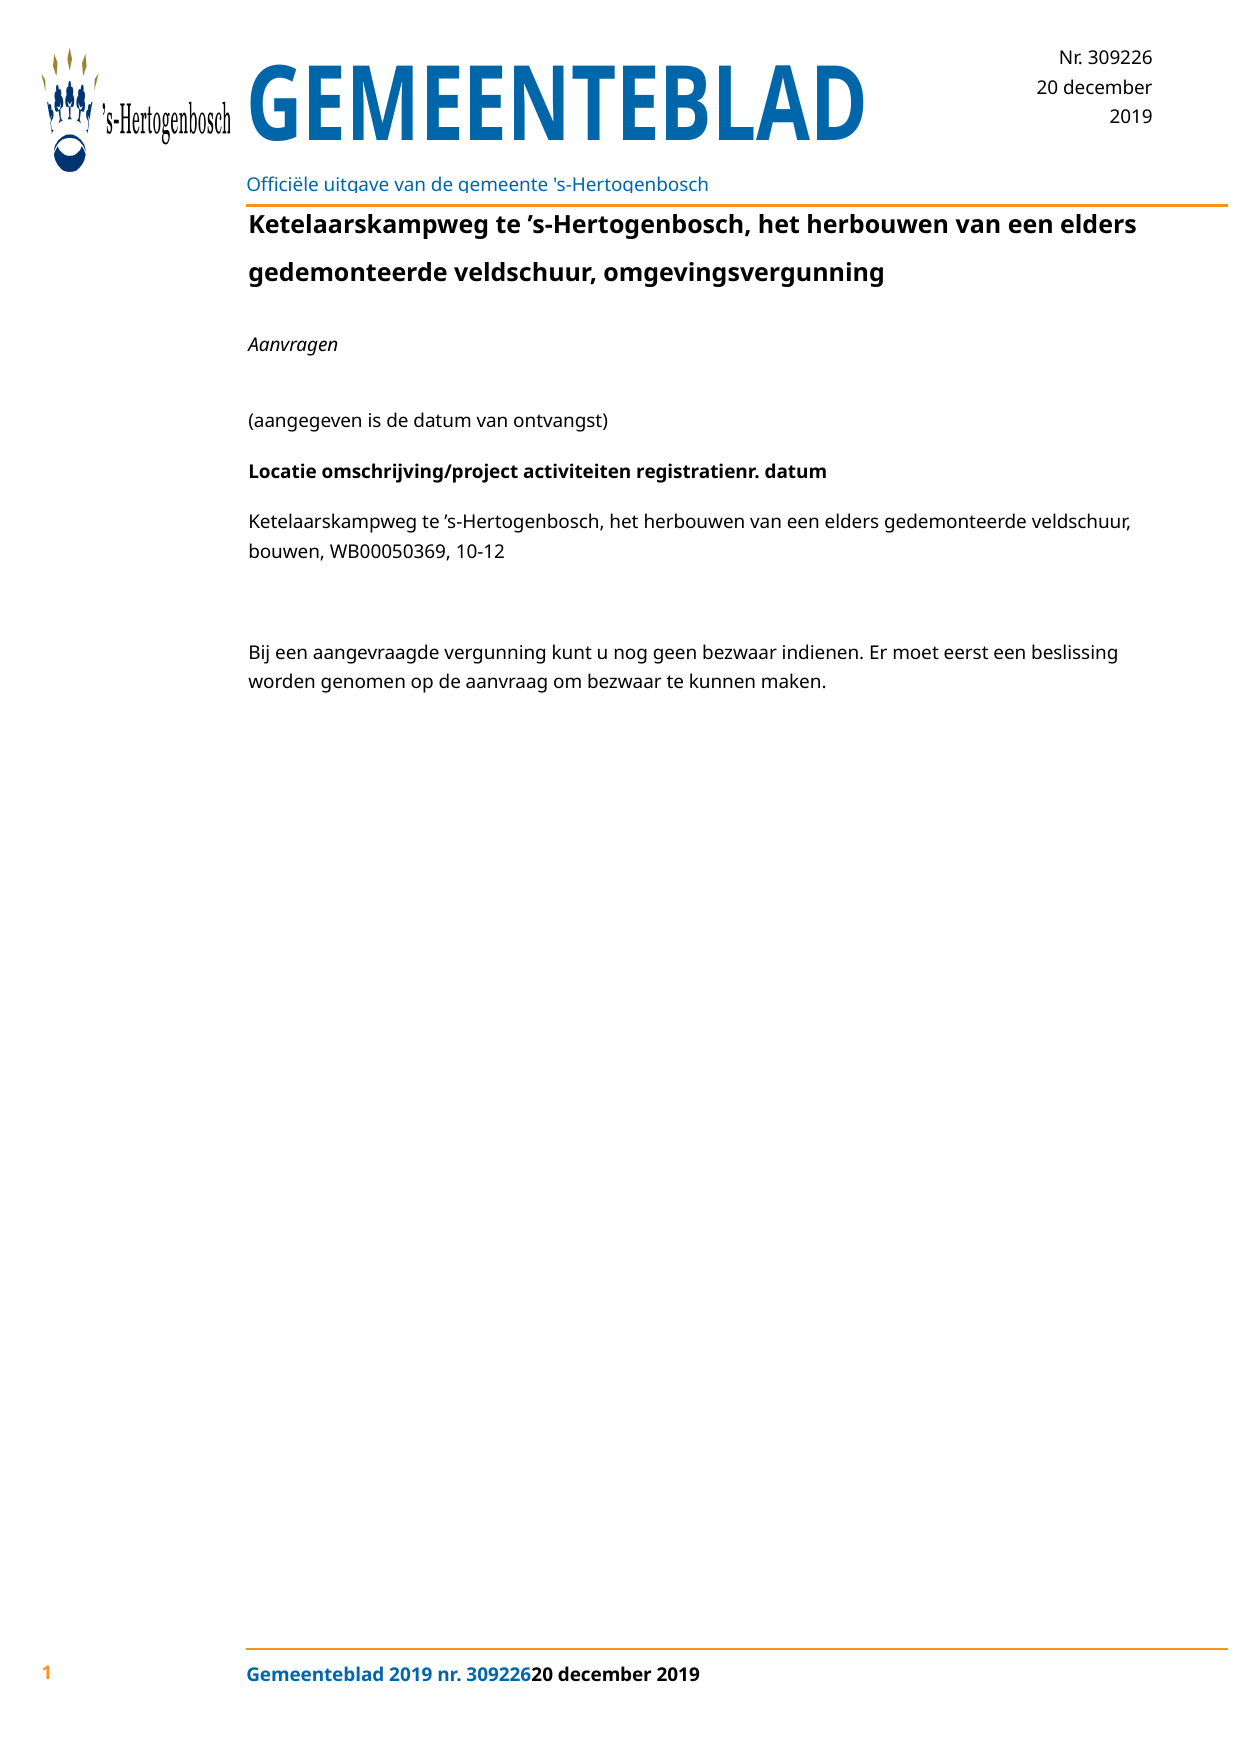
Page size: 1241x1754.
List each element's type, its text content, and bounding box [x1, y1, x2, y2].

text Aanvragen [248, 331, 1152, 357]
text Bij een aangevraagde vergunning kunt u nog geen bezwaar indienen. Er moet eerst een beslissing worden genomen op de aanvraag om bezwaar te kunnen maken. [248, 639, 1152, 694]
text (aangegeven is de datum van ontvangst) [248, 408, 1152, 433]
text Locatie omschrijving/project activiteiten registratienr. datum [248, 458, 1152, 484]
picture [41, 47, 231, 172]
text Ketelaarskampweg te ’s-Hertogenbosch, het herbouwen van een elders gedemonteerde veldschuur, omgevingsvergunning [248, 207, 1152, 288]
text Ketelaarskampweg te ’s-Hertogenbosch, het herbouwen van een elders gedemonteerde veldschuur, bouwen, WB00050369, 10-12 [248, 508, 1152, 564]
